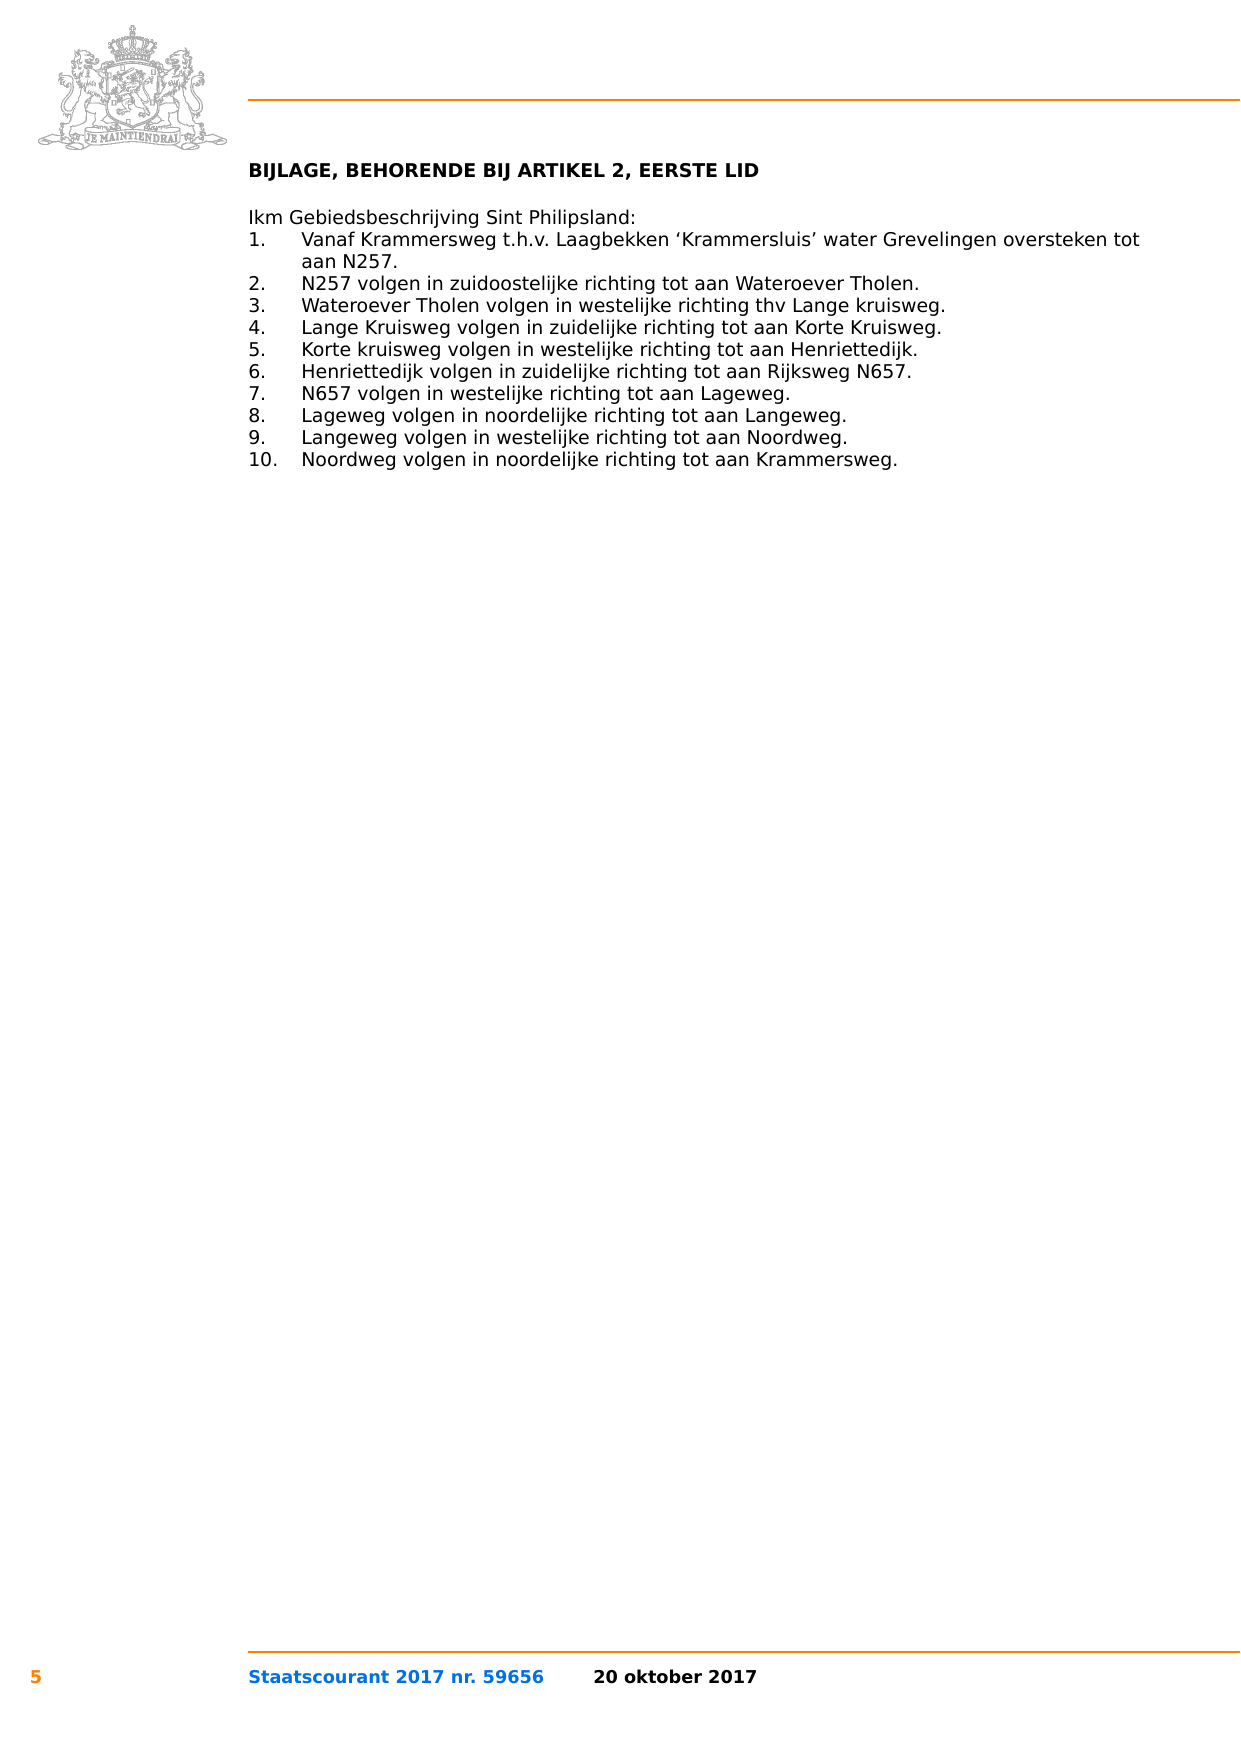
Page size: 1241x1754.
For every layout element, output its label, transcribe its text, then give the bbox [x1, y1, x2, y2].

text 6. Henriettedijk volgen in zuidelijke richting tot aan Rijksweg N657. [248, 361, 1163, 383]
text 4. Lange Kruisweg volgen in zuidelijke richting tot aan Korte Kruisweg. [248, 317, 1163, 339]
text 7. N657 volgen in westelijke richting tot aan Lageweg. [248, 383, 1163, 405]
text 1. Vanaf Krammersweg t.h.v. Laagbekken ‘Krammersluis’ water Grevelingen oversteken tot aan N257. [248, 229, 1163, 273]
subtitle BIJLAGE, BEHORENDE BIJ ARTIKEL 2, EERSTE LID [248, 160, 1163, 182]
picture [38, 25, 227, 150]
text 3. Wateroever Tholen volgen in westelijke richting thv Lange kruisweg. [248, 295, 1163, 317]
text 8. Lageweg volgen in noordelijke richting tot aan Langeweg. [248, 405, 1163, 427]
text 2. N257 volgen in zuidoostelijke richting tot aan Wateroever Tholen. [248, 273, 1163, 295]
text Ikm Gebiedsbeschrijving Sint Philipsland: [248, 207, 1163, 229]
text 9. Langeweg volgen in westelijke richting tot aan Noordweg. [248, 427, 1163, 449]
text 5. Korte kruisweg volgen in westelijke richting tot aan Henriettedijk. [248, 339, 1163, 361]
text 10. Noordweg volgen in noordelijke richting tot aan Krammersweg. [248, 449, 1163, 471]
